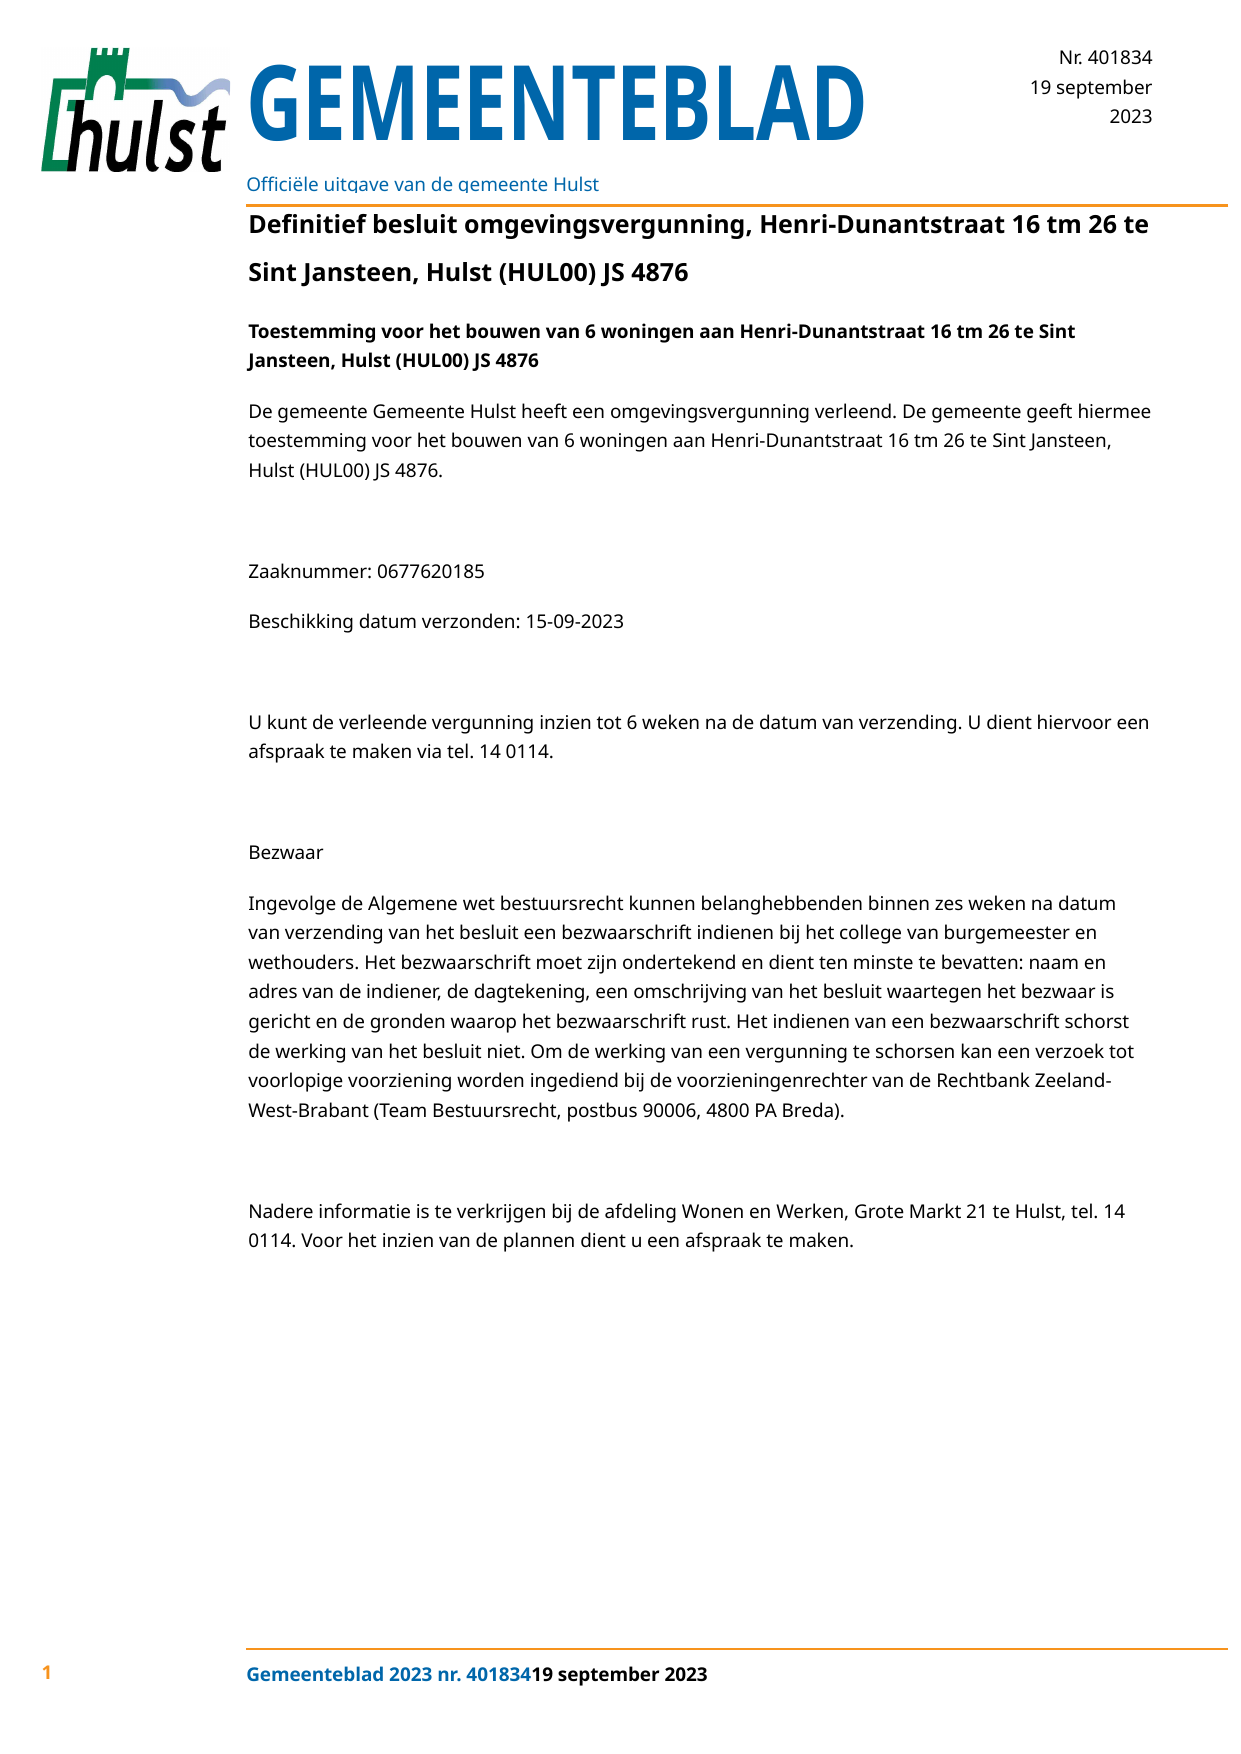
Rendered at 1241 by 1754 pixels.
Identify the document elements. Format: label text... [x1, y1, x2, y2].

text Beschikking datum verzonden: 15-09-2023 [248, 608, 1152, 634]
text Ingevolge de Algemene wet bestuursrecht kunnen belanghebbenden binnen zes weken na datum van verzending van het besluit een bezwaarschrift indienen bij het college van burgemeester en wethouders. Het bezwaarschrift moet zijn ondertekend en dient ten minste te bevatten: naam en adres van de indiener, de dagtekening, een omschrijving van het besluit waartegen het bezwaar is gericht en de gronden waarop het bezwaarschrift rust. Het indienen van een bezwaarschrift schorst de werking van het besluit niet. Om de werking van een vergunning te schorsen kan een verzoek tot voorlopige voorziening worden ingediend bij de voorzieningenrechter van de Rechtbank Zeeland-West-Brabant (Team Bestuursrecht, postbus 90006, 4800 PA Breda). [248, 890, 1152, 1123]
text U kunt de verleende vergunning inzien tot 6 weken na de datum van verzending. U dient hiervoor een afspraak te maken via tel. 14 0114. [248, 709, 1152, 764]
text Nadere informatie is te verkrijgen bij de afdeling Wonen en Werken, Grote Markt 21 te Hulst, tel. 14 0114. Voor het inzien van de plannen dient u een afspraak te maken. [248, 1198, 1152, 1253]
picture [41, 47, 231, 172]
text Bezwaar [248, 839, 1152, 865]
text De gemeente Gemeente Hulst heeft een omgevingsvergunning verleend. De gemeente geeft hiermee toestemming voor het bouwen van 6 woningen aan Henri-Dunantstraat 16 tm 26 te Sint Jansteen, Hulst (HUL00) JS 4876. [248, 398, 1152, 483]
text Definitief besluit omgevingsvergunning, Henri-Dunantstraat 16 tm 26 te Sint Jansteen, Hulst (HUL00) JS 4876 [248, 207, 1152, 288]
text Zaaknummer: 0677620185 [248, 558, 1152, 584]
text Toestemming voor het bouwen van 6 woningen aan Henri-Dunantstraat 16 tm 26 te Sint Jansteen, Hulst (HUL00) JS 4876 [248, 318, 1152, 373]
